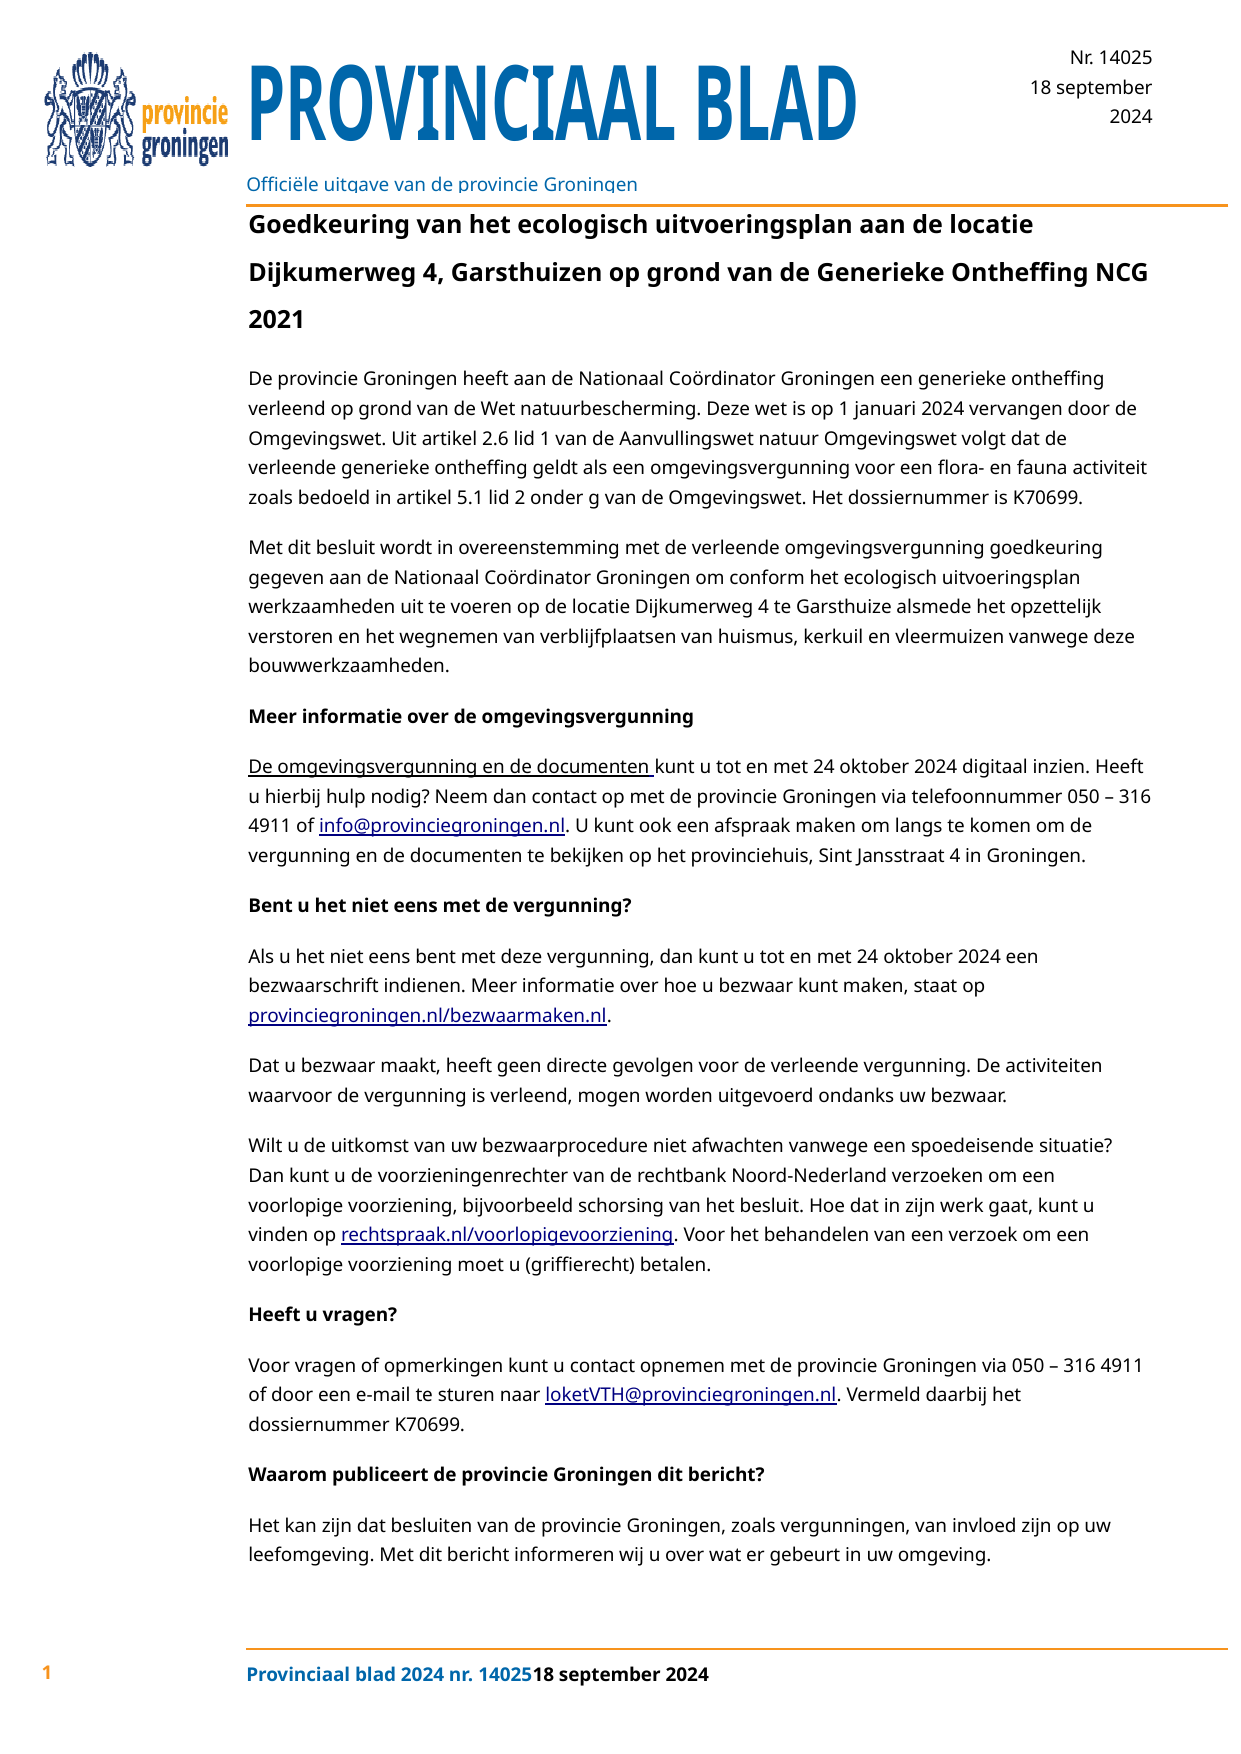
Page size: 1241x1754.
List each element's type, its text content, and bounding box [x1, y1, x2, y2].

text Goedkeuring van het ecologisch uitvoeringsplan aan de locatie Dijkumerweg 4, Garsthuizen op grond van de Generieke Ontheffing NCG 2021 [248, 207, 1152, 336]
text Meer informatie over de omgevingsvergunning [248, 703, 1152, 729]
text Het kan zijn dat besluiten van de provincie Groningen, zoals vergunningen, van invloed zijn op uw leefomgeving. Met dit bericht informeren wij u over wat er gebeurt in uw omgeving. [248, 1512, 1152, 1567]
picture [41, 47, 231, 172]
text Wilt u de uitkomst van uw bezwaarprocedure niet afwachten vanwege een spoedeisende situatie? Dan kunt u de voorzieningenrechter van de rechtbank Noord-Nederland verzoeken om een voorlopige voorziening, bijvoorbeeld schorsing van het besluit. Hoe dat in zijn werk gaat, kunt u vinden op rechtspraak.nl/voorlopigevoorziening. Voor het behandelen van een verzoek om een voorlopige voorziening moet u (griffierecht) betalen. [248, 1133, 1152, 1277]
text Heeft u vragen? [248, 1301, 1152, 1327]
text Als u het niet eens bent met deze vergunning, dan kunt u tot en met 24 oktober 2024 een bezwaarschrift indienen. Meer informatie over hoe u bezwaar kunt maken, staat op provinciegroningen.nl/bezwaarmaken.nl. [248, 943, 1152, 1028]
text Voor vragen of opmerkingen kunt u contact opnemen met de provincie Groningen via 050 – 316 4911 of door een e-mail te sturen naar loketVTH@provinciegroningen.nl. Vermeld daarbij het dossiernummer K70699. [248, 1352, 1152, 1437]
text Waarom publiceert de provincie Groningen dit bericht? [248, 1461, 1152, 1487]
text Met dit besluit wordt in overeenstemming met de verleende omgevingsvergunning goedkeuring gegeven aan de Nationaal Coördinator Groningen om conform het ecologisch uitvoeringsplan werkzaamheden uit te voeren op de locatie Dijkumerweg 4 te Garsthuize alsmede het opzettelijk verstoren en het wegnemen van verblijfplaatsen van huismus, kerkuil en vleermuizen vanwege deze bouwwerkzaamheden. [248, 534, 1152, 678]
text Bent u het niet eens met de vergunning? [248, 893, 1152, 918]
text Dat u bezwaar maakt, heeft geen directe gevolgen voor de verleende vergunning. De activiteiten waarvoor de vergunning is verleend, mogen worden uitgevoerd ondanks uw bezwaar. [248, 1053, 1152, 1108]
text De provincie Groningen heeft aan de Nationaal Coördinator Groningen een generieke ontheffing verleend op grond van de Wet natuurbescherming. Deze wet is op 1 januari 2024 vervangen door de Omgevingswet. Uit artikel 2.6 lid 1 van de Aanvullingswet natuur Omgevingswet volgt dat de verleende generieke ontheffing geldt als een omgevingsvergunning voor een flora- en fauna activiteit zoals bedoeld in artikel 5.1 lid 2 onder g van de Omgevingswet. Het dossiernummer is K70699. [248, 366, 1152, 509]
text De omgevingsvergunning en de documenten kunt u tot en met 24 oktober 2024 digitaal inzien. Heeft u hierbij hulp nodig? Neem dan contact op met de provincie Groningen via telefoonnummer 050 – 316 4911 of info@provinciegroningen.nl. U kunt ook een afspraak maken om langs te komen om de vergunning en de documenten te bekijken op het provinciehuis, Sint Jansstraat 4 in Groningen. [248, 753, 1152, 868]
